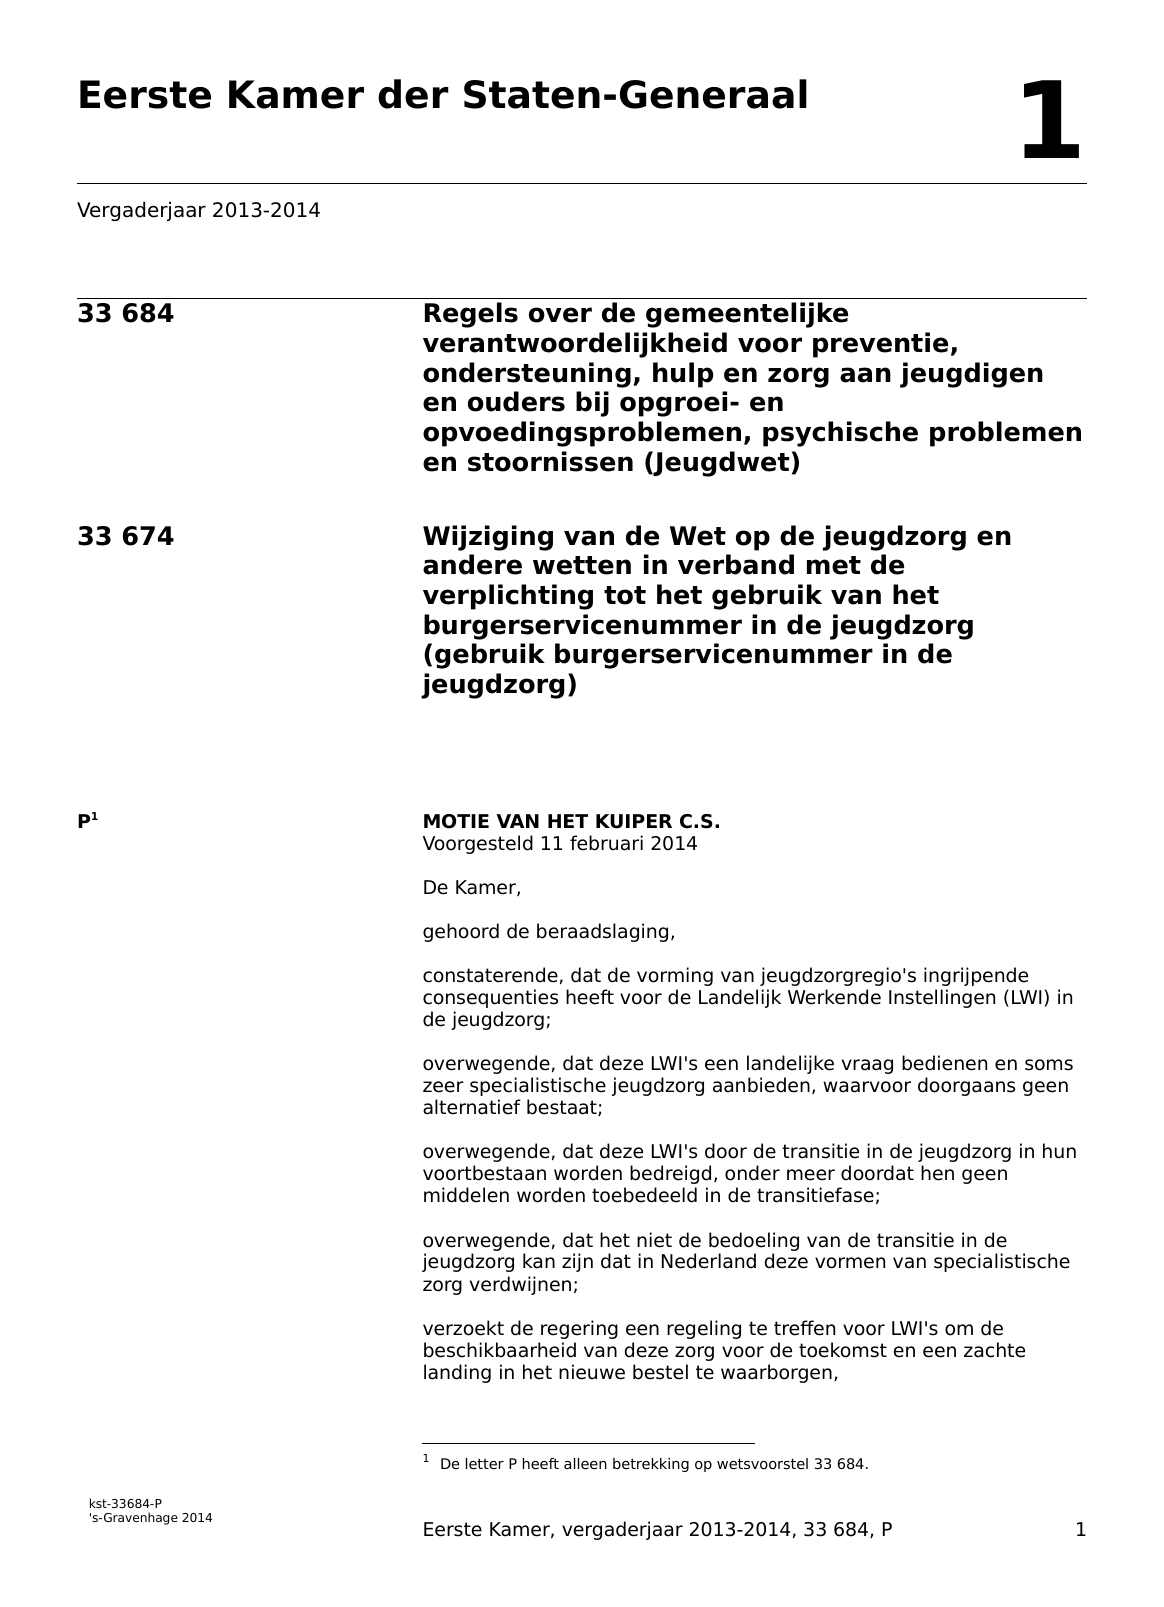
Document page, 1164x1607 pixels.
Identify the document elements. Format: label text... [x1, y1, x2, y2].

text verzoekt de regering een regeling te treffen voor LWI's om de beschikbaarheid van deze zorg voor de toekomst en een zachte landing in het nieuwe bestel te waarborgen, [422, 1318, 1087, 1383]
text De letter P heeft alleen betrekking op wetsvoorstel 33 684. [422, 1452, 1087, 1474]
text De Kamer, [422, 877, 1087, 899]
text overwegende, dat het niet de bedoeling van de transitie in de jeugdzorg kan zijn dat in Nederland deze vormen van specialistische zorg verdwijnen; [422, 1229, 1087, 1295]
text 's-Gravenhage 2014 [88, 1511, 323, 1525]
text overwegende, dat deze LWI's door de transitie in de jeugdzorg in hun voortbestaan worden bedreigd, onder meer doordat hen geen middelen worden toebedeeld in de transitiefase; [422, 1141, 1087, 1207]
subtitle 33 674 Wijziging van de Wet op de jeugdzorg en andere wetten in verband met de verplichting tot het gebruik van het burgerservicenummer in de jeugdzorg (gebruik burgerservicenummer in de jeugdzorg) [77, 521, 1087, 699]
table_header Eerste Kamer der Staten-Generaal [77, 59, 886, 183]
subtitle P MOTIE VAN HET KUIPER C.S. [77, 811, 1087, 833]
text kst-33684-P [88, 1497, 323, 1511]
text overwegende, dat deze LWI's een landelijke vraag bedienen en soms zeer specialistische jeugdzorg aanbieden, waarvoor doorgaans geen alternatief bestaat; [422, 1053, 1087, 1119]
subtitle 33 684 Regels over de gemeentelijke verantwoordelijkheid voor preventie, ondersteuning, hulp en zorg aan jeugdigen en ouders bij opgroei- en opvoedingsproblemen, psychische problemen en stoornissen (Jeugdwet) [77, 299, 1087, 477]
text constaterende, dat de vorming van jeugdzorgregio's ingrijpende consequenties heeft voor de Landelijk Werkende Instellingen (LWI) in de jeugdzorg; [422, 965, 1087, 1031]
table_cell Vergaderjaar 2013-2014 [77, 184, 1087, 298]
table_header 1 [886, 59, 1087, 183]
text gehoord de beraadslaging, [422, 921, 1087, 943]
text Voorgesteld 11 februari 2014 [422, 833, 1087, 854]
